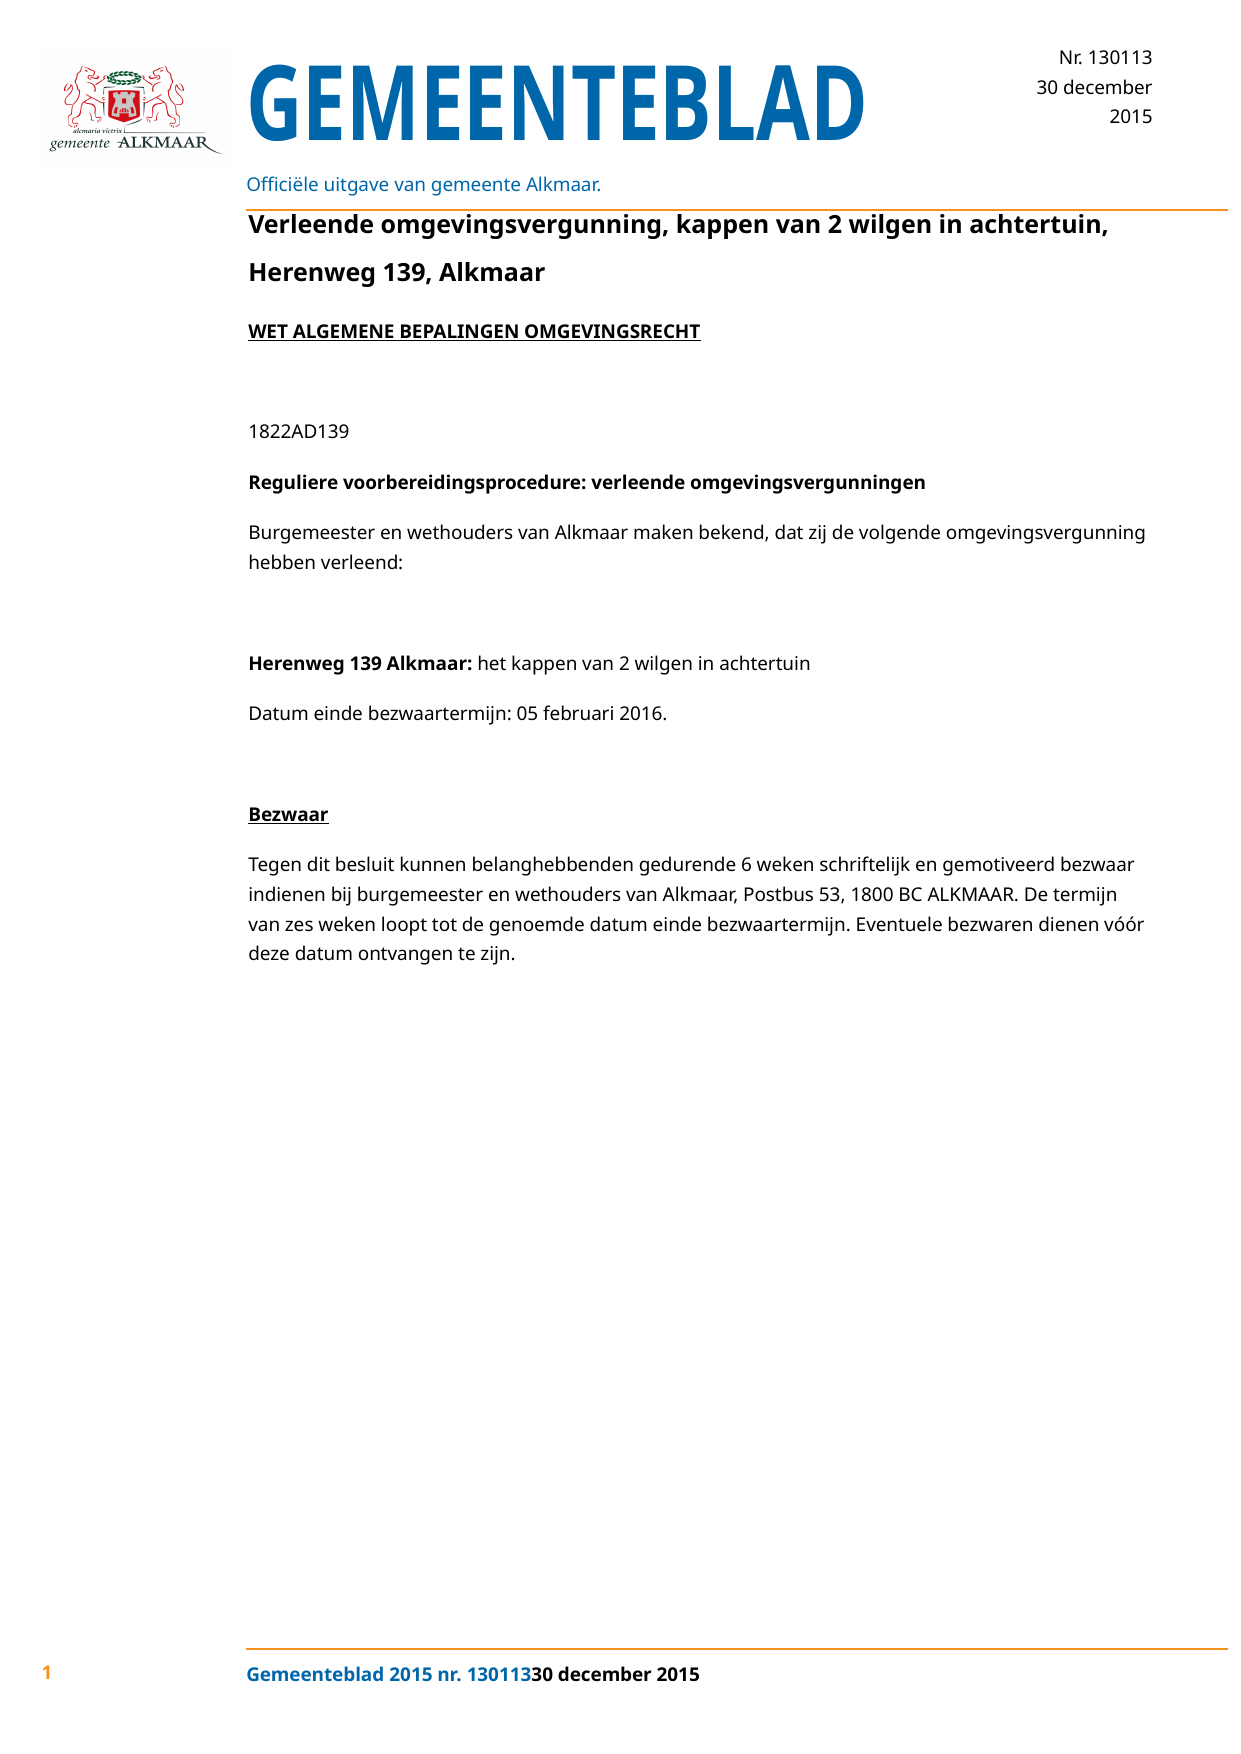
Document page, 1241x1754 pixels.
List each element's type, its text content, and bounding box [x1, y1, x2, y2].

text Datum einde bezwaartermijn: 05 februari 2016. [248, 700, 1152, 726]
text Reguliere voorbereidingsprocedure: verleende omgevingsvergunningen [248, 469, 1152, 495]
text Tegen dit besluit kunnen belanghebbenden gedurende 6 weken schriftelijk en gemotiveerd bezwaar indienen bij burgemeester en wethouders van Alkmaar, Postbus 53, 1800 BC ALKMAAR. De termijn van zes weken loopt tot de genoemde datum einde bezwaartermijn. Eventuele bezwaren dienen vóór deze datum ontvangen te zijn. [248, 852, 1152, 966]
picture [41, 47, 231, 172]
text 1822AD139 [248, 419, 1152, 444]
text Burgemeester en wethouders van Alkmaar maken bekend, dat zij de volgende omgevingsvergunning hebben verleend: [248, 519, 1152, 575]
text Herenweg 139 Alkmaar: het kappen van 2 wilgen in achtertuin [248, 650, 1152, 676]
text WET ALGEMENE BEPALINGEN OMGEVINGSRECHT [248, 318, 1152, 344]
text Verleende omgevingsvergunning, kappen van 2 wilgen in achtertuin, Herenweg 139, Alkmaar [248, 211, 1152, 288]
text Bezwaar [248, 801, 1152, 827]
